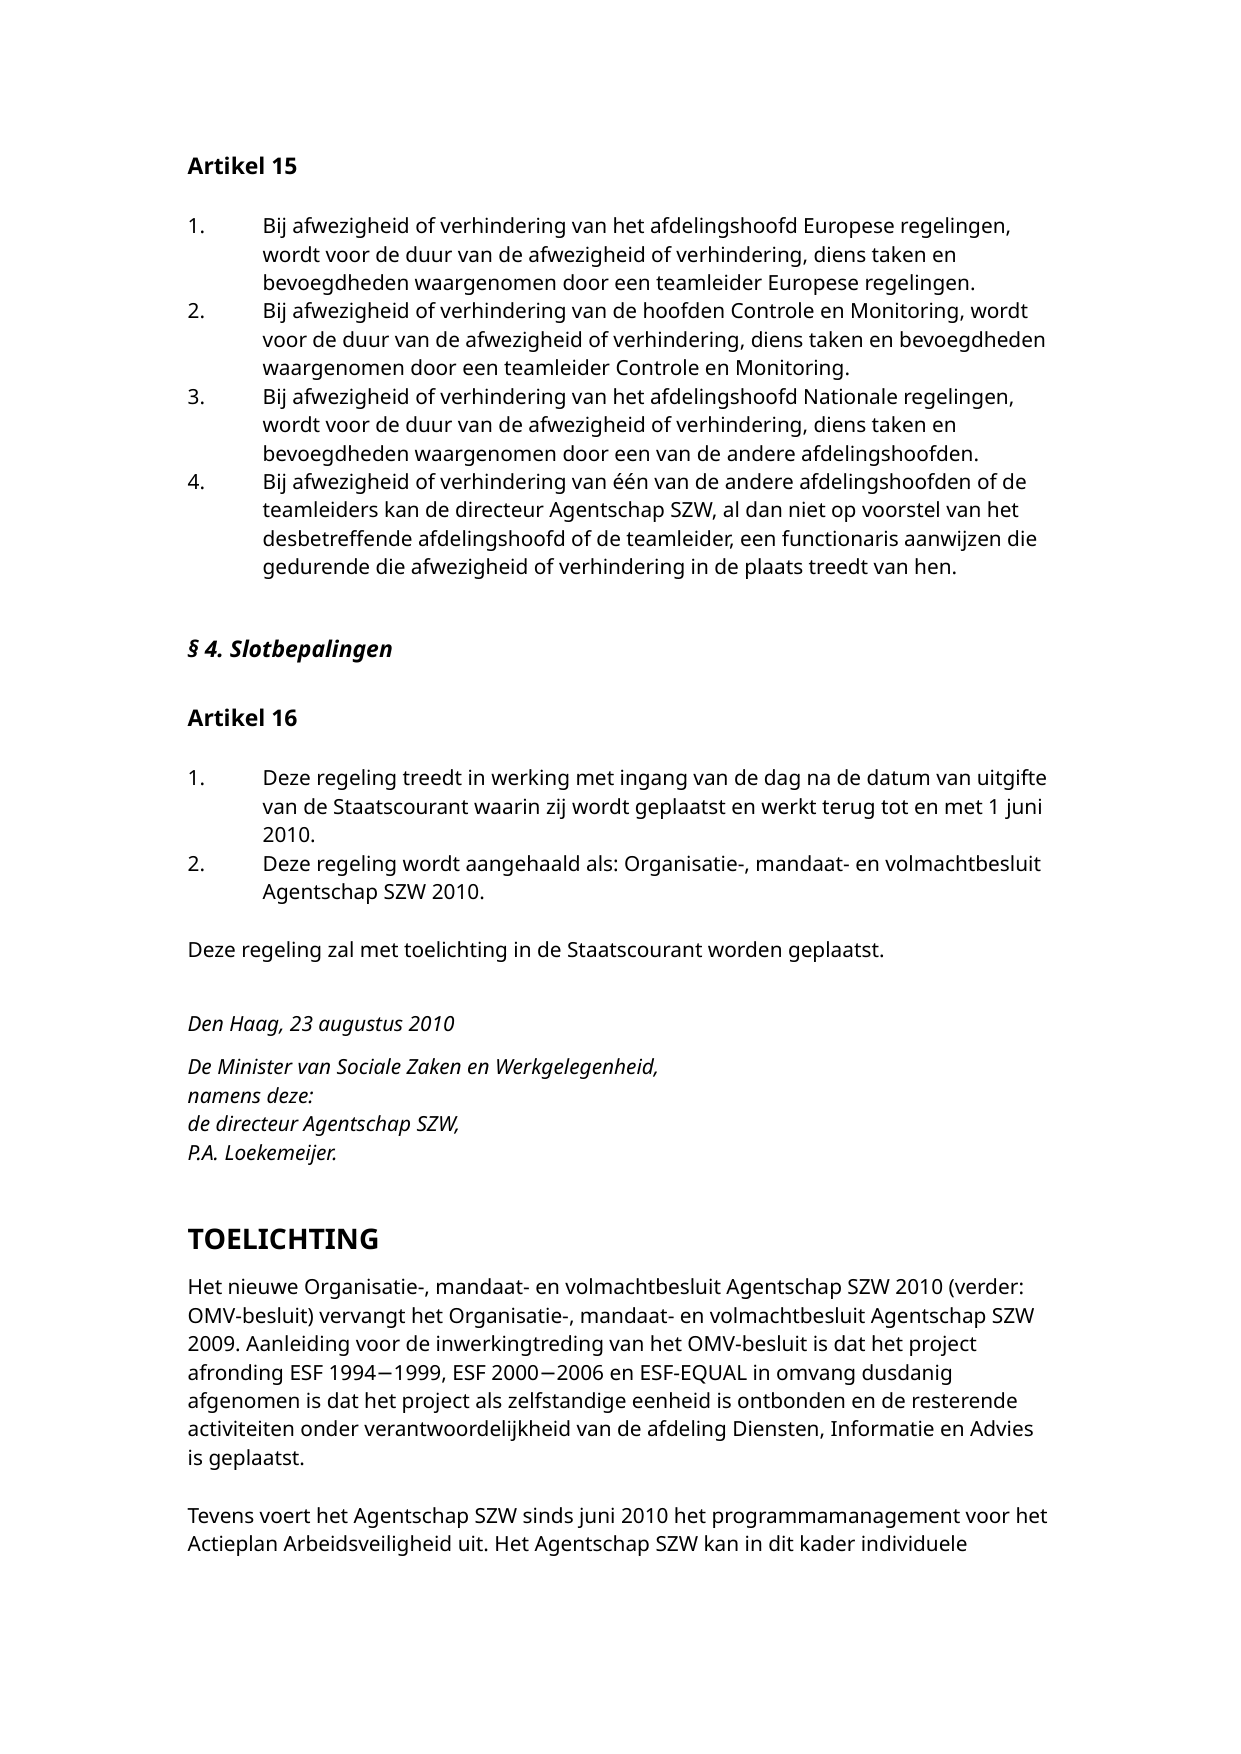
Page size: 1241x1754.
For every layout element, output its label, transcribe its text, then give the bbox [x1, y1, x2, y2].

subtitle § 4. Slotbepalingen [187, 633, 1053, 665]
list Deze regeling treedt in werking met ingang van de dag na de datum van uitgifte van de Staatscourant waarin zij wordt geplaatst en werkt terug tot en met 1 juni 2010. [187, 763, 1053, 849]
text Het nieuwe Organisatie-, mandaat- en volmachtbesluit Agentschap SZW 2010 (verder: OMV-besluit) vervangt het Organisatie-, mandaat- en volmachtbesluit Agentschap SZW 2009. Aanleiding voor de inwerkingtreding van het OMV-besluit is dat het project afronding ESF 1994−1999, ESF 2000−2006 en ESF-EQUAL in omvang dusdanig afgenomen is dat het project als zelfstandige eenheid is ontbonden en de resterende activiteiten onder verantwoordelijkheid van de afdeling Diensten, Informatie en Advies is geplaatst. [187, 1272, 1053, 1471]
text Tevens voert het Agentschap SZW sinds juni 2010 het programmamanagement voor het Actieplan Arbeidsveiligheid uit. Het Agentschap SZW kan in dit kader individuele [187, 1501, 1053, 1558]
list Bij afwezigheid of verhindering van de hoofden Controle en Monitoring, wordt voor de duur van de afwezigheid of verhindering, diens taken en bevoegdheden waargenomen door een teamleider Controle en Monitoring. [187, 297, 1053, 382]
list Deze regeling wordt aangehaald als: Organisatie-, mandaat- en volmachtbesluit Agentschap SZW 2010. [187, 849, 1053, 906]
list Bij afwezigheid of verhindering van één van de andere afdelingshoofden of de teamleiders kan de directeur Agentschap SZW, al dan niet op voorstel van het desbetreffende afdelingshoofd of de teamleider, een functionaris aanwijzen die gedurende die afwezigheid of verhindering in de plaats treedt van hen. [187, 467, 1053, 581]
list Bij afwezigheid of verhindering van het afdelingshoofd Europese regelingen, wordt voor de duur van de afwezigheid of verhindering, diens taken en bevoegdheden waargenomen door een teamleider Europese regelingen. [187, 211, 1053, 297]
text De Minister van Sociale Zaken en Werkgelegenheid, [187, 1052, 1053, 1081]
text Den Haag, 23 augustus 2010 [187, 1009, 1053, 1037]
subtitle TOELICHTING [187, 1219, 1053, 1257]
subtitle Artikel 15 [187, 150, 1053, 181]
subtitle Artikel 16 [187, 702, 1053, 733]
text de directeur Agentschap SZW, [187, 1109, 1053, 1138]
list Bij afwezigheid of verhindering van het afdelingshoofd Nationale regelingen, wordt voor de duur van de afwezigheid of verhindering, diens taken en bevoegdheden waargenomen door een van de andere afdelingshoofden. [187, 382, 1053, 467]
text P.A. Loekemeijer. [187, 1138, 1053, 1166]
text namens deze: [187, 1081, 1053, 1109]
text Deze regeling zal met toelichting in de Staatscourant worden geplaatst. [187, 936, 1053, 964]
